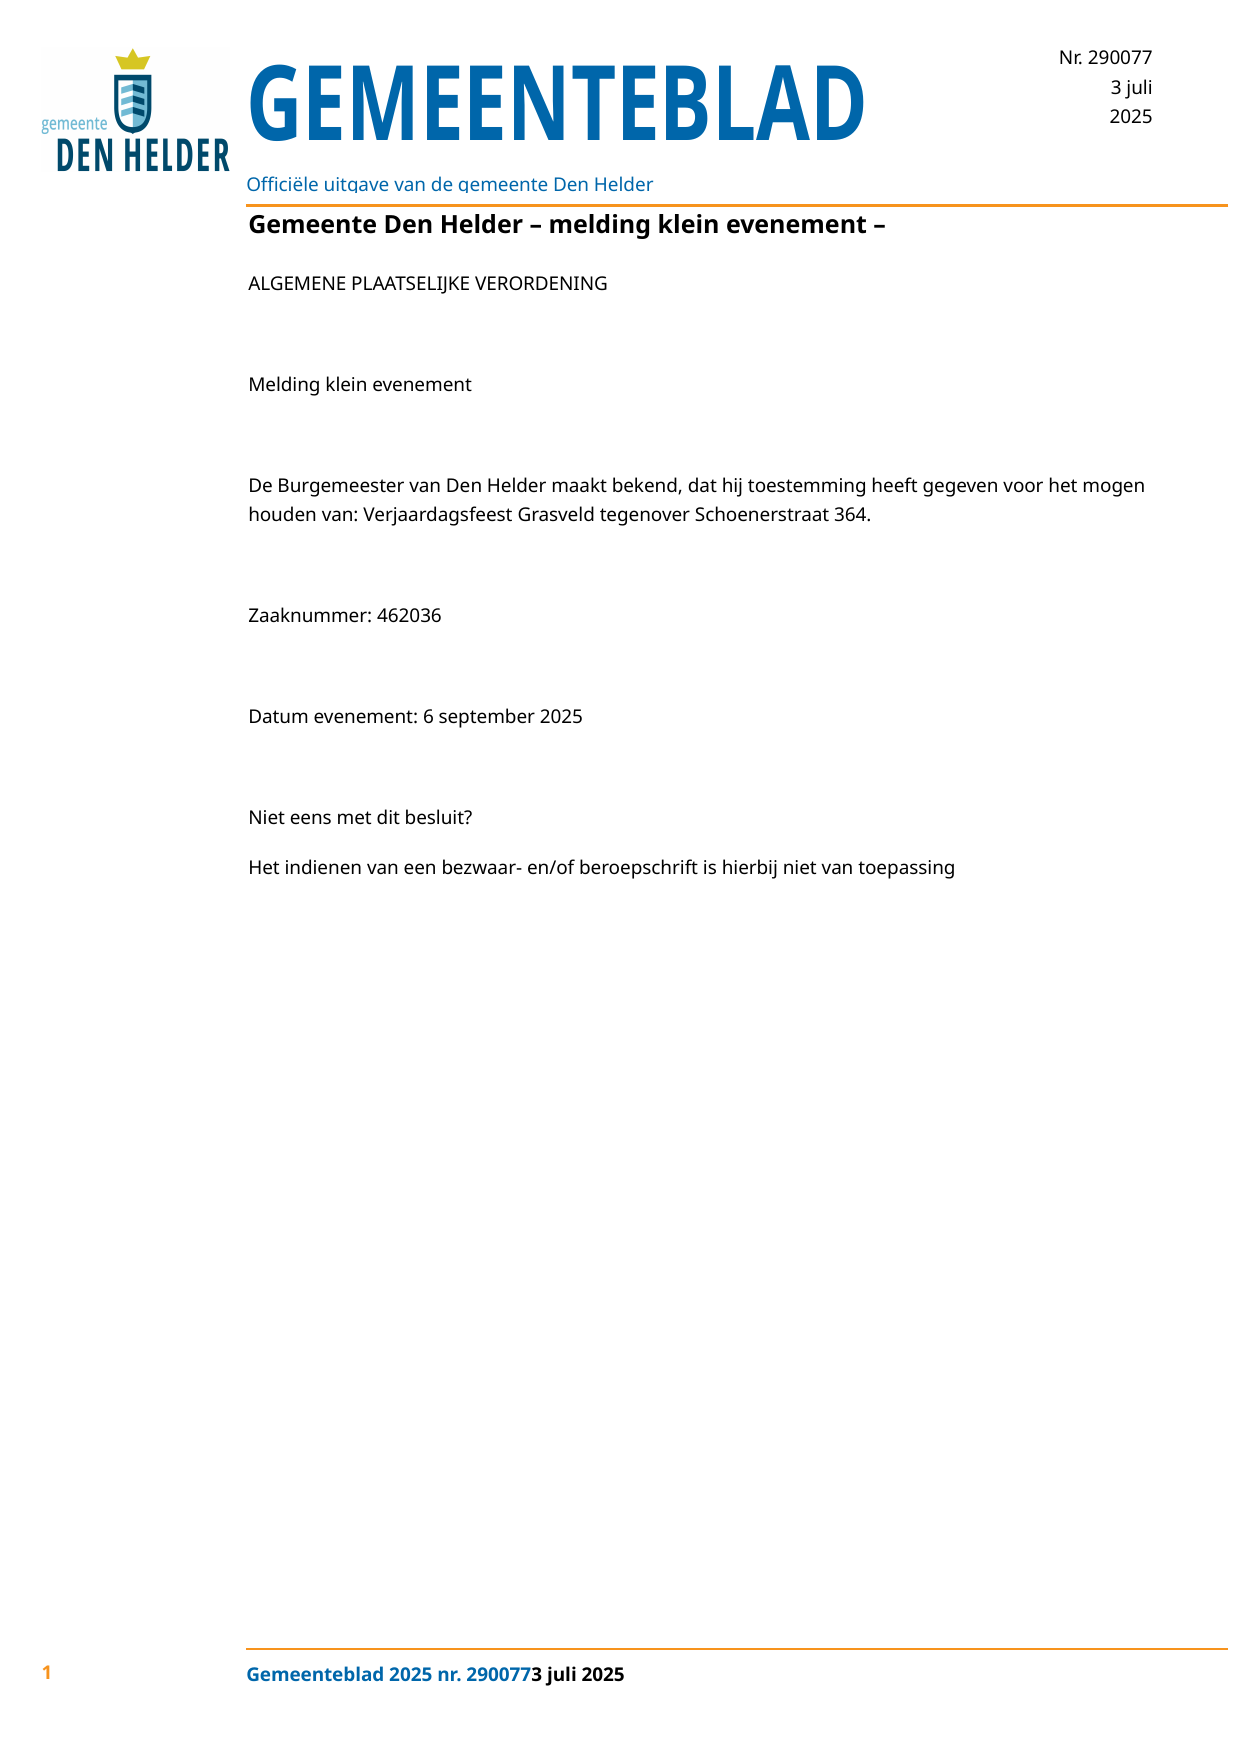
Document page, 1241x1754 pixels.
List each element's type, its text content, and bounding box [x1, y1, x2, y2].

picture [41, 47, 231, 172]
text ALGEMENE PLAATSELIJKE VERORDENING [248, 270, 1152, 296]
picture [130, 157, 135, 172]
text De Burgemeester van Den Helder maakt bekend, dat hij toestemming heeft gegeven voor het mogen houden van: Verjaardagsfeest Grasveld tegenover Schoenerstraat 364. [248, 472, 1152, 527]
picture [100, 154, 106, 172]
text Melding klein evenement [248, 371, 1152, 397]
picture [182, 144, 187, 165]
text Zaaknummer: 462036 [248, 602, 1152, 628]
text Datum evenement: 6 september 2025 [248, 703, 1152, 729]
text Het indienen van een bezwaar- en/of beroepschrift is hierbij niet van toepassing [248, 854, 1152, 880]
picture [63, 144, 68, 165]
picture [220, 160, 224, 172]
text Gemeente Den Helder – melding klein evenement – [248, 207, 1152, 241]
text Niet eens met dit besluit? [248, 804, 1152, 830]
